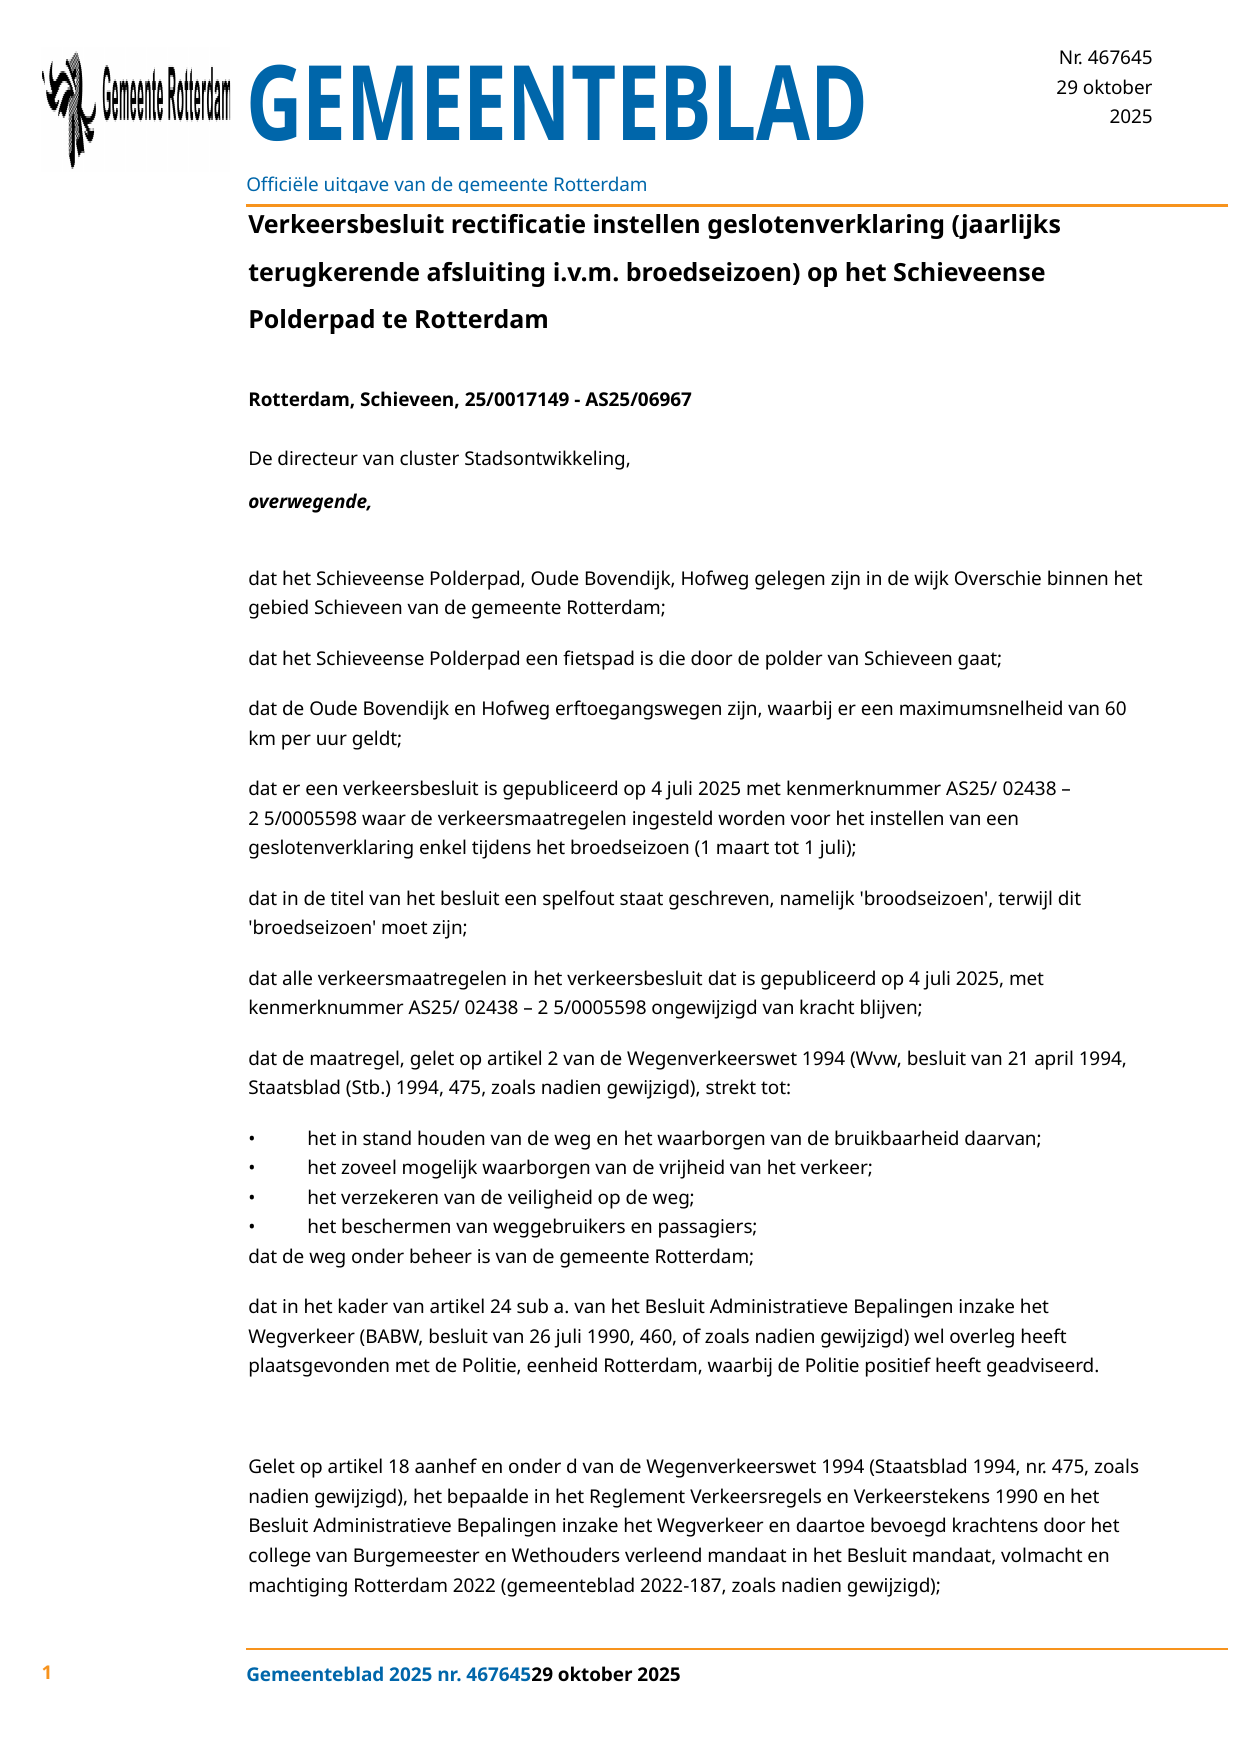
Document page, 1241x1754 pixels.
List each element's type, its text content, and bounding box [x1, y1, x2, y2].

text dat de maatregel, gelet op artikel 2 van de Wegenverkeerswet 1994 (Wvw, besluit van 21 april 1994, Staatsblad (Stb.) 1994, 475, zoals nadien gewijzigd), strekt tot: [248, 1045, 1152, 1100]
list het zoveel mogelijk waarborgen van de vrijheid van het verkeer; [248, 1154, 1152, 1180]
text overwegende, [248, 488, 1152, 514]
picture [41, 47, 231, 172]
text dat in het kader van artikel 24 sub a. van het Besluit Administratieve Bepalingen inzake het Wegverkeer (BABW, besluit van 26 juli 1990, 460, of zoals nadien gewijzigd) wel overleg heeft plaatsgevonden met de Politie, eenheid Rotterdam, waarbij de Politie positief heeft geadviseerd. [248, 1293, 1152, 1378]
text dat in de titel van het besluit een spelfout staat geschreven, namelijk 'broodseizoen', terwijl dit 'broedseizoen' moet zijn; [248, 885, 1152, 940]
list het in stand houden van de weg en het waarborgen van de bruikbaarheid daarvan; [248, 1125, 1152, 1150]
text Rotterdam, Schieveen, 25/0017149 - AS25/06967 [248, 386, 1152, 412]
text Verkeersbesluit rectificatie instellen geslotenverklaring (jaarlijks terugkerende afsluiting i.v.m. broedseizoen) op het Schieveense Polderpad te Rotterdam [248, 207, 1152, 336]
list het beschermen van weggebruikers en passagiers; [248, 1213, 1152, 1239]
text dat het Schieveense Polderpad, Oude Bovendijk, Hofweg gelegen zijn in de wijk Overschie binnen het gebied Schieveen van de gemeente Rotterdam; [248, 565, 1152, 620]
text dat de Oude Bovendijk en Hofweg erftoegangswegen zijn, waarbij er een maximumsnelheid van 60 km per uur geldt; [248, 695, 1152, 750]
list het verzekeren van de veiligheid op de weg; [248, 1184, 1152, 1209]
text dat alle verkeersmaatregelen in het verkeersbesluit dat is gepubliceerd op 4 juli 2025, met kenmerknummer AS25/ 02438 – 2 5/0005598 ongewijzigd van kracht blijven; [248, 965, 1152, 1020]
text Gelet op artikel 18 aanhef en onder d van de Wegenverkeerswet 1994 (Staatsblad 1994, nr. 475, zoals nadien gewijzigd), het bepaalde in het Reglement Verkeersregels en Verkeerstekens 1990 en het Besluit Administratieve Bepalingen inzake het Wegverkeer en daartoe bevoegd krachtens door het college van Burgemeester en Wethouders verleend mandaat in het Besluit mandaat, volmacht en machtiging Rotterdam 2022 (gemeenteblad 2022-187, zoals nadien gewijzigd); [248, 1453, 1152, 1597]
text dat er een verkeersbesluit is gepubliceerd op 4 juli 2025 met kenmerknummer AS25/ 02438 – 2 5/0005598 waar de verkeersmaatregelen ingesteld worden voor het instellen van een geslotenverklaring enkel tijdens het broedseizoen (1 maart tot 1 juli); [248, 775, 1152, 860]
text De directeur van cluster Stadsontwikkeling, [248, 445, 1152, 471]
text dat het Schieveense Polderpad een fietspad is die door de polder van Schieveen gaat; [248, 645, 1152, 670]
text dat de weg onder beheer is van de gemeente Rotterdam; [248, 1243, 1152, 1269]
